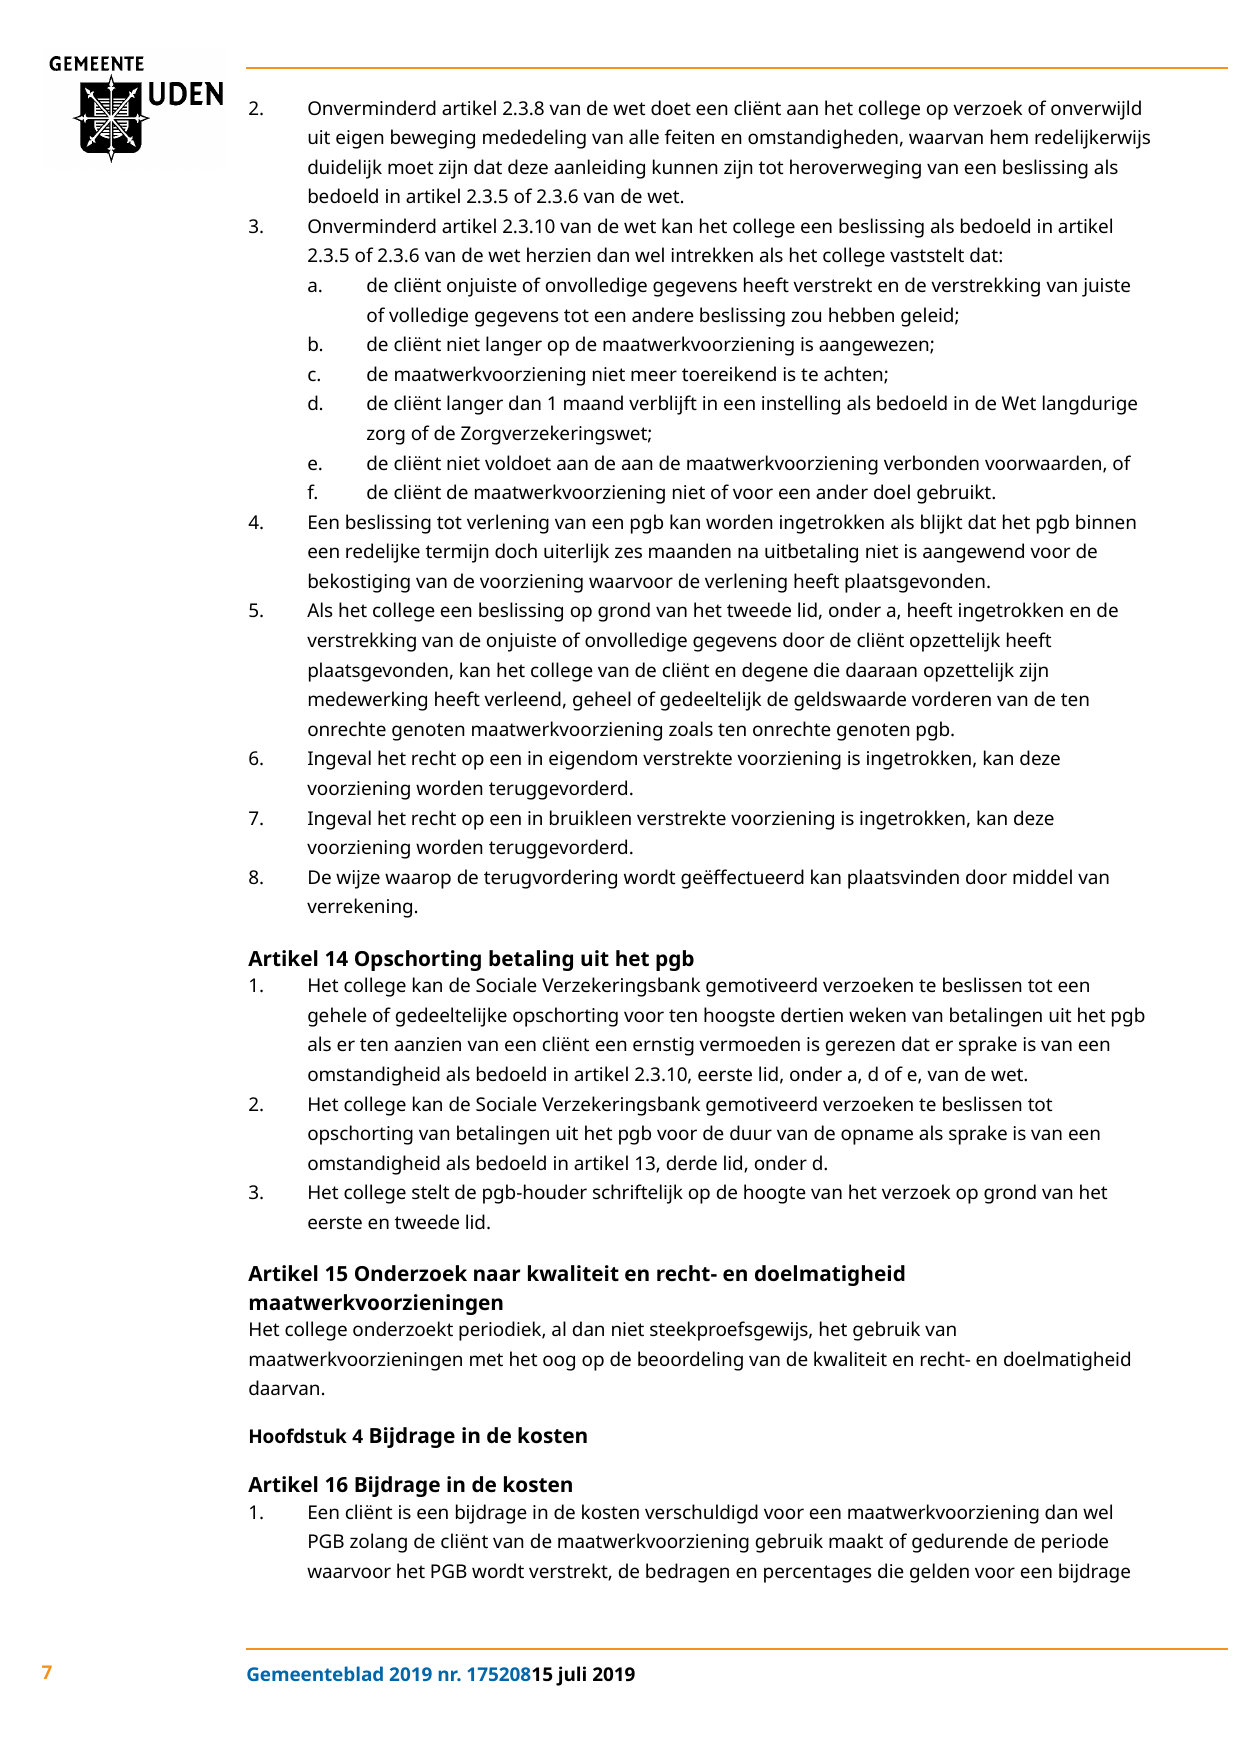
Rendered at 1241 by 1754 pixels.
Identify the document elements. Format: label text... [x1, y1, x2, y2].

text Het college onderzoekt periodiek, al dan niet steekproefsgewijs, het gebruik van maatwerkvoorzieningen met het oog op de beoordeling van de kwaliteit en recht- en doelmatigheid daarvan. [248, 1316, 1152, 1401]
text Artikel 14 Opschorting betaling uit het pgb [248, 944, 1152, 972]
list de maatwerkvoorziening niet meer toereikend is te achten; [307, 361, 1152, 387]
list De wijze waarop de terugvordering wordt geëffectueerd kan plaatsvinden door middel van verrekening. [248, 864, 1152, 919]
list Onverminderd artikel 2.3.10 van de wet kan het college een beslissing als bedoeld in artikel 2.3.5 of 2.3.6 van de wet herzien dan wel intrekken als het college vaststelt dat: [248, 213, 1152, 268]
list de cliënt niet voldoet aan de aan de maatwerkvoorziening verbonden voorwaarden, of [307, 450, 1152, 476]
list de cliënt langer dan 1 maand verblijft in een instelling als bedoeld in de Wet langdurige zorg of de Zorgverzekeringswet; [307, 391, 1152, 446]
list Het college kan de Sociale Verzekeringsbank gemotiveerd verzoeken te beslissen tot opschorting van betalingen uit het pgb voor de duur van de opname als sprake is van een omstandigheid als bedoeld in artikel 13, derde lid, onder d. [248, 1091, 1152, 1176]
list Onverminderd artikel 2.3.8 van de wet doet een cliënt aan het college op verzoek of onverwijld uit eigen beweging mededeling van alle feiten en omstandigheden, waarvan hem redelijkerwijs duidelijk moet zijn dat deze aanleiding kunnen zijn tot heroverweging van een beslissing als bedoeld in artikel 2.3.5 of 2.3.6 van de wet. [248, 95, 1152, 209]
list Een cliënt is een bijdrage in de kosten verschuldigd voor een maatwerkvoorziening dan wel PGB zolang de cliënt van de maatwerkvoorziening gebruik maakt of gedurende de periode waarvoor het PGB wordt verstrekt, de bedragen en percentages die gelden voor een bijdrage [248, 1499, 1152, 1584]
text Artikel 16 Bijdrage in de kosten [248, 1470, 1152, 1499]
list Het college stelt de pgb-houder schriftelijk op de hoogte van het verzoek op grond van het eerste en tweede lid. [248, 1179, 1152, 1235]
list Een beslissing tot verlening van een pgb kan worden ingetrokken als blijkt dat het pgb binnen een redelijke termijn doch uiterlijk zes maanden na uitbetaling niet is aangewend voor de bekostiging van de voorziening waarvoor de verlening heeft plaatsgevonden. [248, 509, 1152, 594]
list Als het college een beslissing op grond van het tweede lid, onder a, heeft ingetrokken en de verstrekking van de onjuiste of onvolledige gegevens door de cliënt opzettelijk heeft plaatsgevonden, kan het college van de cliënt en degene die daaraan opzettelijk zijn medewerking heeft verleend, geheel of gedeeltelijk de geldswaarde vorderen van de ten onrechte genoten maatwerkvoorziening zoals ten onrechte genoten pgb. [248, 598, 1152, 742]
list de cliënt niet langer op de maatwerkvoorziening is aangewezen; [307, 331, 1152, 357]
list Ingeval het recht op een in bruikleen verstrekte voorziening is ingetrokken, kan deze voorziening worden teruggevorderd. [248, 805, 1152, 860]
list de cliënt onjuiste of onvolledige gegevens heeft verstrekt en de verstrekking van juiste of volledige gegevens tot een andere beslissing zou hebben geleid; [307, 272, 1152, 328]
list Ingeval het recht op een in eigendom verstrekte voorziening is ingetrokken, kan deze voorziening worden teruggevorderd. [248, 746, 1152, 801]
list de cliënt de maatwerkvoorziening niet of voor een ander doel gebruikt. [307, 479, 1152, 505]
text Artikel 15 Onderzoek naar kwaliteit en recht- en doelmatigheid maatwerkvoorzieningen [248, 1259, 1152, 1316]
picture [41, 47, 231, 172]
text Hoofdstuk 4 Bijdrage in de kosten [248, 1421, 1152, 1449]
list Het college kan de Sociale Verzekeringsbank gemotiveerd verzoeken te beslissen tot een gehele of gedeeltelijke opschorting voor ten hoogste dertien weken van betalingen uit het pgb als er ten aanzien van een cliënt een ernstig vermoeden is gerezen dat er sprake is van een omstandigheid als bedoeld in artikel 2.3.10, eerste lid, onder a, d of e, van de wet. [248, 972, 1152, 1087]
